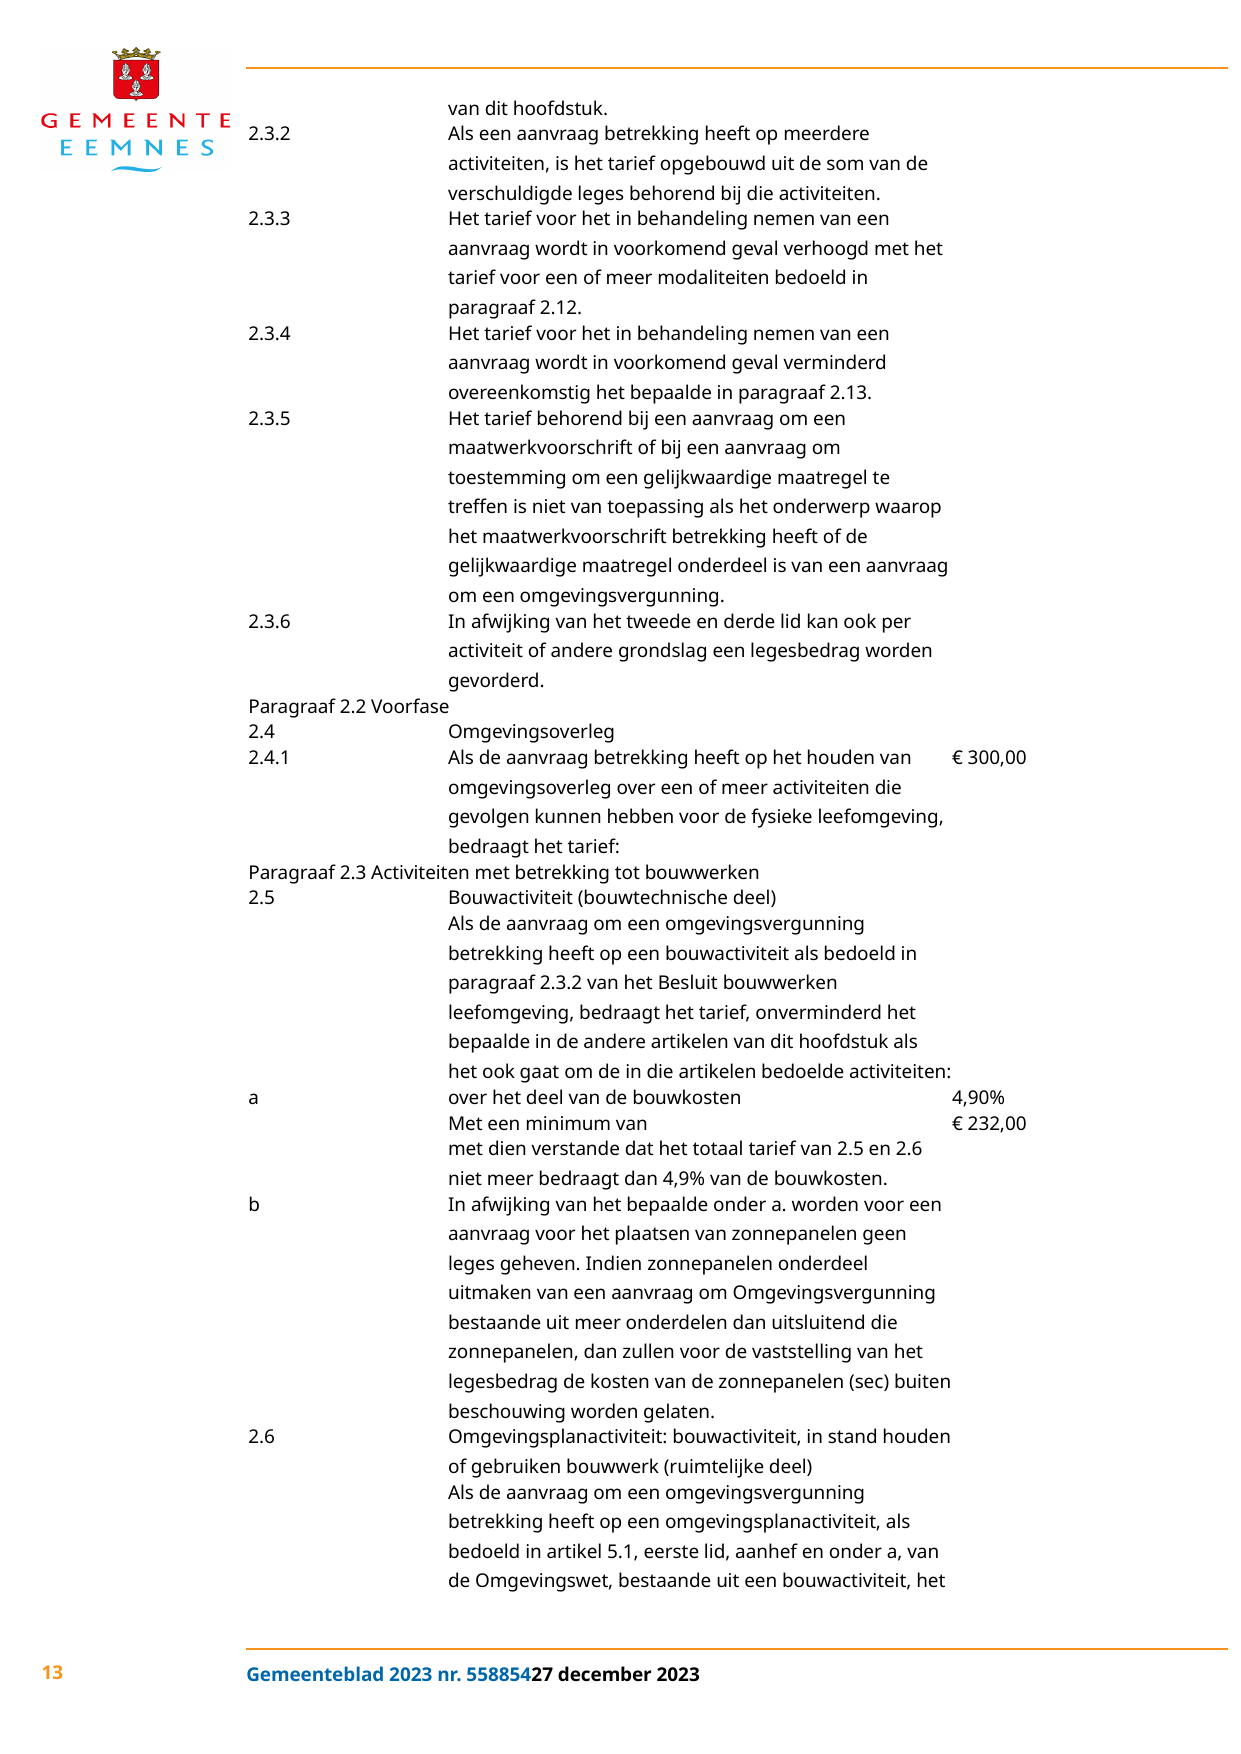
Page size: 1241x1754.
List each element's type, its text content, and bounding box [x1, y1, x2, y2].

table_cell 2.3.6 [248, 608, 448, 693]
table_cell [952, 885, 1152, 910]
table_cell Het tarief voor het in behandeling nemen van een aanvraag wordt in voorkomend geval verhoogd met het tarief voor een of meer modaliteiten bedoeld in paragraaf 2.12. [448, 205, 952, 320]
table_cell Als de aanvraag betrekking heeft op het houden van omgevingsoverleg over een of meer activiteiten die gevolgen kunnen hebben voor de fysieke leefomgeving, bedraagt het tarief: [448, 744, 952, 859]
table_cell Als een aanvraag betrekking heeft op meerdere activiteiten, is het tarief opgebouwd uit de som van de verschuldigde leges behorend bij die activiteiten. [448, 121, 952, 205]
table_cell [952, 1424, 1152, 1479]
table_cell 2.3.4 [248, 320, 448, 405]
table_cell 2.4 [248, 719, 448, 744]
table_cell met dien verstande dat het totaal tarief van 2.5 en 2.6 niet meer bedraagt dan 4,9% van de bouwkosten. [448, 1135, 952, 1191]
table_cell Bouwactiviteit (bouwtechnische deel) [448, 885, 952, 910]
table_cell € 232,00 [952, 1110, 1152, 1135]
table_cell 2.3.2 [248, 121, 448, 205]
table_cell Omgevingsoverleg [448, 719, 952, 744]
picture [41, 47, 231, 172]
table_cell Met een minimum van [448, 1110, 952, 1135]
table_cell [952, 1135, 1152, 1191]
table_cell 2.3.3 [248, 205, 448, 320]
table_cell Het tarief behorend bij een aanvraag om een maatwerkvoorschrift of bij een aanvraag om toestemming om een gelijkwaardige maatregel te treffen is niet van toepassing als het onderwerp waarop het maatwerkvoorschrift betrekking heeft of de gelijkwaardige maatregel onderdeel is van een aanvraag om een omgevingsvergunning. [448, 405, 952, 608]
table_cell [952, 121, 1152, 205]
table_cell [248, 1110, 448, 1135]
table_cell In afwijking van het tweede en derde lid kan ook per activiteit of andere grondslag een legesbedrag worden gevorderd. [448, 608, 952, 693]
table_cell Paragraaf 2.2 Voorfase [248, 693, 952, 719]
table_cell In afwijking van het bepaalde onder a. worden voor een aanvraag voor het plaatsen van zonnepanelen geen leges geheven. Indien zonnepanelen onderdeel uitmaken van een aanvraag om Omgevingsvergunning bestaande uit meer onderdelen dan uitsluitend die zonnepanelen, dan zullen voor de vaststelling van het legesbedrag de kosten van de zonnepanelen (sec) buiten beschouwing worden gelaten. [448, 1191, 952, 1423]
table_cell [952, 1479, 1152, 1593]
table_cell [952, 693, 1152, 719]
table_cell [952, 405, 1152, 608]
table_cell [248, 1479, 448, 1593]
table_cell [248, 1135, 448, 1191]
table_cell [952, 719, 1152, 744]
table_cell Als de aanvraag om een omgevingsvergunning betrekking heeft op een bouwactiviteit als bedoeld in paragraaf 2.3.2 van het Besluit bouwwerken leefomgeving, bedraagt het tarief, onverminderd het bepaalde in de andere artikelen van dit hoofdstuk als het ook gaat om de in die artikelen bedoelde activiteiten: [448, 910, 952, 1084]
table_cell Omgevingsplanactiviteit: bouwactiviteit, in stand houden of gebruiken bouwwerk (ruimtelijke deel) [448, 1424, 952, 1479]
table_cell [248, 910, 448, 1084]
table_cell 2.6 [248, 1424, 448, 1479]
table_cell van dit hoofdstuk. [448, 95, 952, 121]
table_cell [952, 859, 1152, 884]
table_cell [952, 1191, 1152, 1423]
table_cell over het deel van de bouwkosten [448, 1084, 952, 1110]
table_cell 2.3.5 [248, 405, 448, 608]
table_cell [952, 205, 1152, 320]
table_cell 2.5 [248, 885, 448, 910]
table_cell Als de aanvraag om een omgevingsvergunning betrekking heeft op een omgevingsplanactiviteit, als bedoeld in artikel 5.1, eerste lid, aanhef en onder a, van de Omgevingswet, bestaande uit een bouwactiviteit, het [448, 1479, 952, 1593]
table_cell € 300,00 [952, 744, 1152, 859]
table_cell Paragraaf 2.3 Activiteiten met betrekking tot bouwwerken [248, 859, 952, 884]
table_cell Het tarief voor het in behandeling nemen van een aanvraag wordt in voorkomend geval verminderd overeenkomstig het bepaalde in paragraaf 2.13. [448, 320, 952, 405]
table_cell [952, 95, 1152, 121]
table_cell [952, 320, 1152, 405]
table_cell 2.4.1 [248, 744, 448, 859]
table_cell [952, 910, 1152, 1084]
table_cell a [248, 1084, 448, 1110]
table_cell [952, 608, 1152, 693]
table_cell [248, 95, 448, 121]
table_cell b [248, 1191, 448, 1423]
table_cell 4,90% [952, 1084, 1152, 1110]
